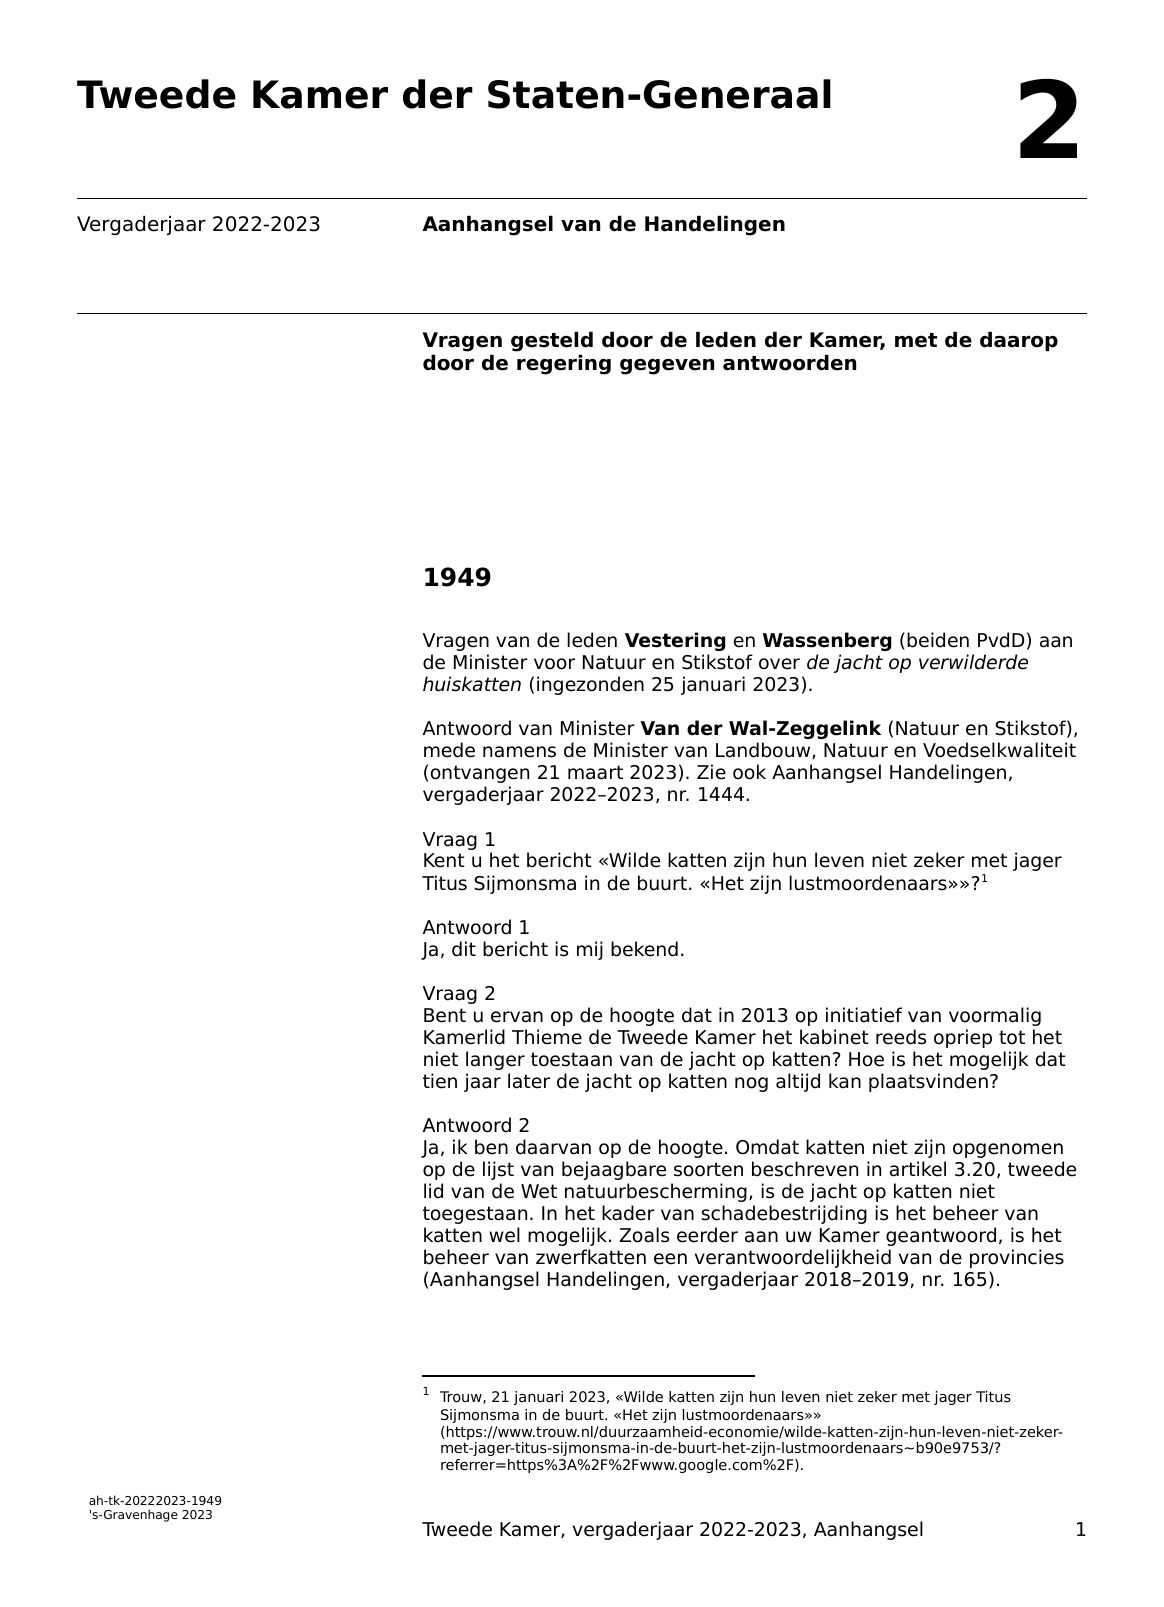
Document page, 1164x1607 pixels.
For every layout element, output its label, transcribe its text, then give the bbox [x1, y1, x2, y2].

text Vraag 1 [422, 828, 1087, 850]
text ah-tk-20222023-1949 [88, 1494, 323, 1508]
text 1949 [422, 563, 1087, 592]
text Ja, ik ben daarvan op de hoogte. Omdat katten niet zijn opgenomen op de lijst van bejaagbare soorten beschreven in artikel 3.20, tweede lid van de Wet natuurbescherming, is de jacht op katten niet toegestaan. In het kader van schadebestrijding is het beheer van katten wel mogelijk. Zoals eerder aan uw Kamer geantwoord, is het beheer van zwerfkatten een verantwoordelijkheid van de provincies (Aanhangsel Handelingen, vergaderjaar 2018–2019, nr. 165). [422, 1137, 1087, 1291]
table_header 2 [886, 59, 1087, 198]
table_cell [77, 314, 422, 375]
text Kent u het bericht «Wilde katten zijn hun leven niet zeker met jager Titus Sijmonsma in de buurt. «Het zijn lustmoordenaars»»? [422, 850, 1087, 894]
table_cell Vragen gesteld door de leden der Kamer, met de daarop door de regering gegeven antwoorden [422, 314, 1087, 375]
text Vragen van de leden Vestering en Wassenberg (beiden PvdD) aan de Minister voor Natuur en Stikstof over de jacht op verwilderde huiskatten (ingezonden 25 januari 2023). [422, 630, 1087, 696]
text 's-Gravenhage 2023 [88, 1508, 323, 1522]
text Vraag 2 [422, 983, 1087, 1005]
text Trouw, 21 januari 2023, «Wilde katten zijn hun leven niet zeker met jager Titus Sijmonsma in de buurt. «Het zijn lustmoordenaars»» (https://www.trouw.nl/duurzaamheid-economie/wilde-katten-zijn-hun-leven-niet-zeker-met-jager-titus-sijmonsma-in-de-buurt-het-zijn-lustmoordenaars~b90e9753/?referrer=https%3A%2F%2Fwww.google.com%2F). [422, 1385, 1087, 1474]
table_header Tweede Kamer der Staten-Generaal [77, 59, 886, 198]
text Antwoord 2 [422, 1115, 1087, 1137]
text Antwoord 1 [422, 917, 1087, 938]
text Antwoord van Minister Van der Wal-Zeggelink (Natuur en Stikstof), mede namens de Minister van Landbouw, Natuur en Voedselkwaliteit (ontvangen 21 maart 2023). Zie ook Aanhangsel Handelingen, vergaderjaar 2022–2023, nr. 1444. [422, 718, 1087, 806]
text Bent u ervan op de hoogte dat in 2013 op initiatief van voormalig Kamerlid Thieme de Tweede Kamer het kabinet reeds opriep tot het niet langer toestaan van de jacht op katten? Hoe is het mogelijk dat tien jaar later de jacht op katten nog altijd kan plaatsvinden? [422, 1005, 1087, 1093]
table_cell Aanhangsel van de Handelingen [422, 199, 1087, 313]
table_cell Vergaderjaar 2022-2023 [77, 199, 422, 313]
text Ja, dit bericht is mij bekend. [422, 938, 1087, 961]
